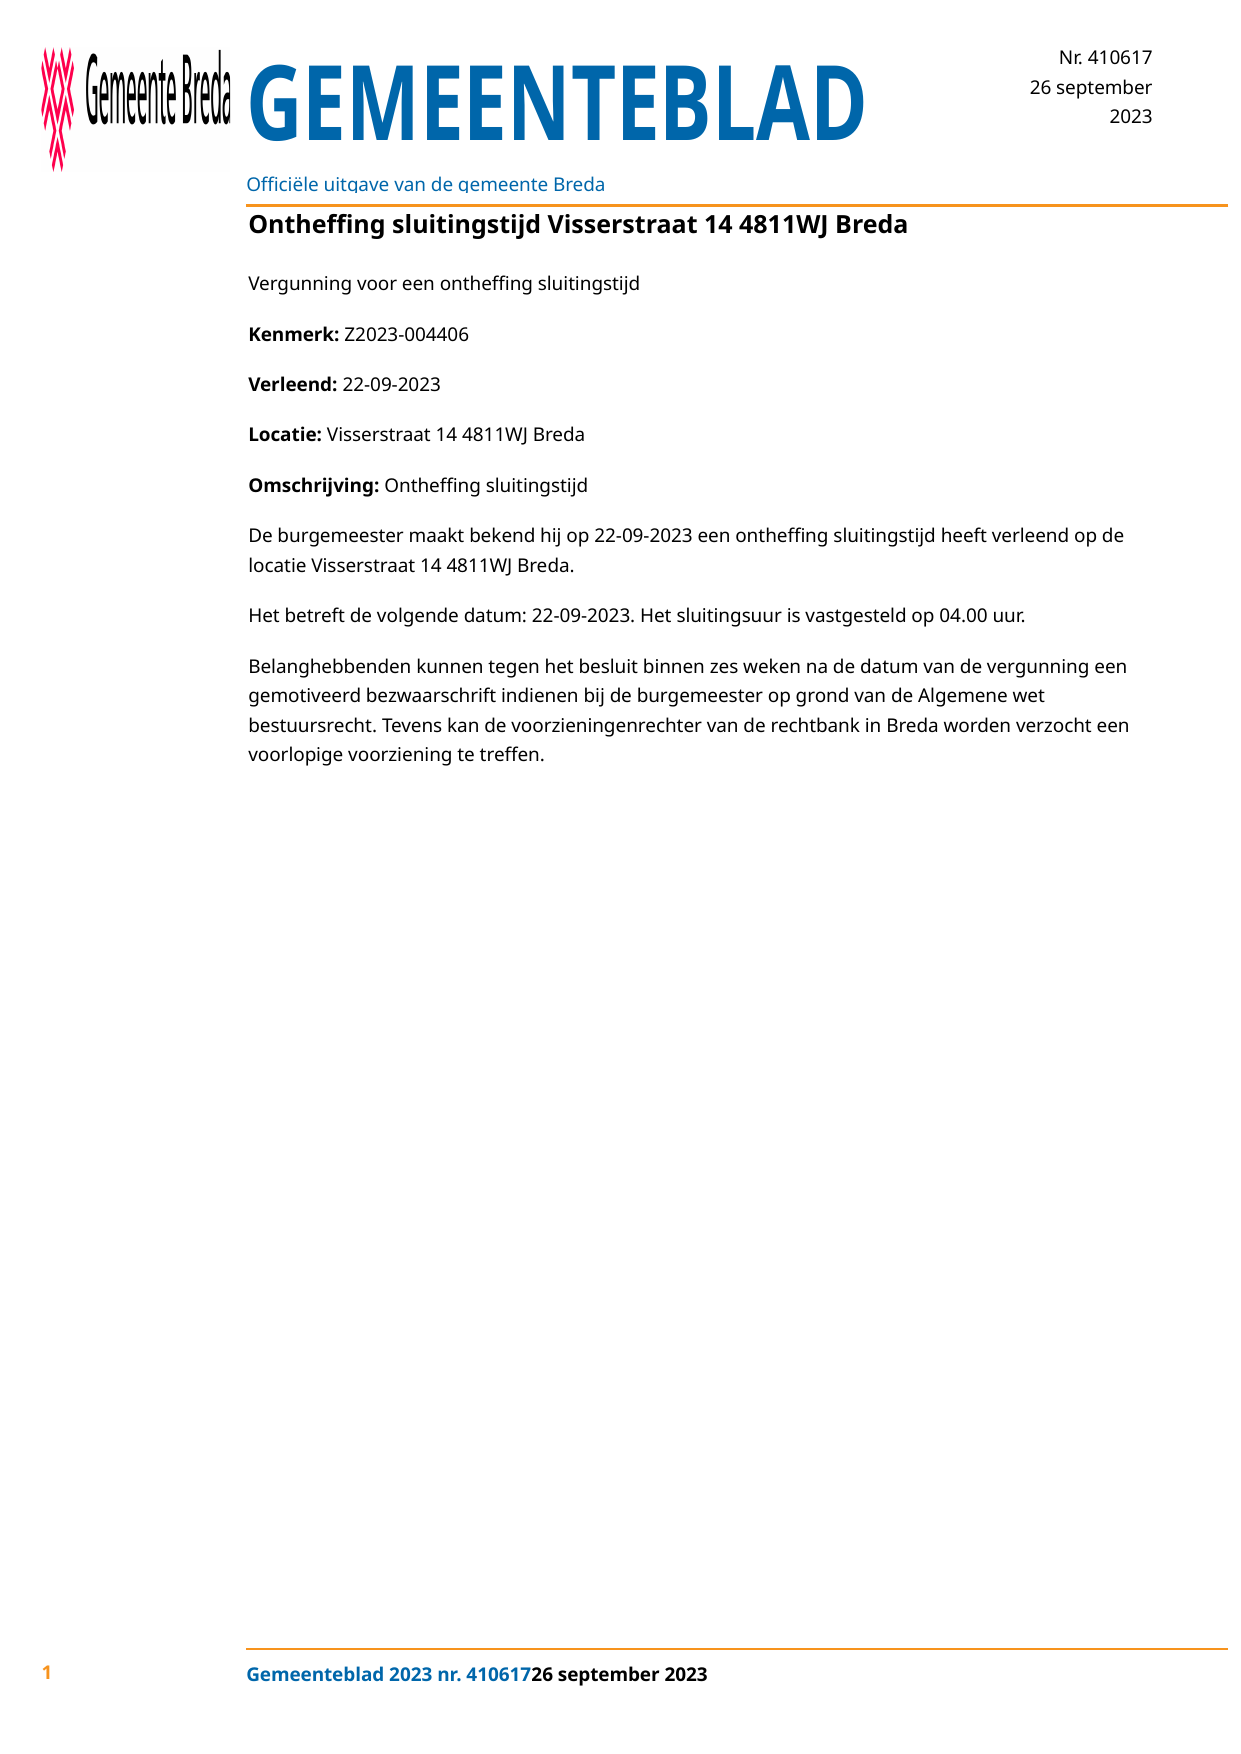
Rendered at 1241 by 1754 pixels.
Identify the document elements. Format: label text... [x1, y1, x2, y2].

picture [41, 47, 231, 172]
text Locatie: Visserstraat 14 4811WJ Breda [248, 422, 1152, 447]
text Omschrijving: Ontheffing sluitingstijd [248, 472, 1152, 498]
text Kenmerk: Z2023-004406 [248, 321, 1152, 346]
text Ontheffing sluitingstijd Visserstraat 14 4811WJ Breda [248, 207, 1152, 241]
text Vergunning voor een ontheffing sluitingstijd [248, 270, 1152, 296]
text Verleend: 22-09-2023 [248, 371, 1152, 397]
text Belanghebbenden kunnen tegen het besluit binnen zes weken na de datum van de vergunning een gemotiveerd bezwaarschrift indienen bij de burgemeester op grond van de Algemene wet bestuursrecht. Tevens kan de voorzieningenrechter van de rechtbank in Breda worden verzocht een voorlopige voorziening te treffen. [248, 653, 1152, 767]
text Het betreft de volgende datum: 22-09-2023. Het sluitingsuur is vastgesteld op 04.00 uur. [248, 602, 1152, 628]
text De burgemeester maakt bekend hij op 22-09-2023 een ontheffing sluitingstijd heeft verleend op de locatie Visserstraat 14 4811WJ Breda. [248, 522, 1152, 578]
